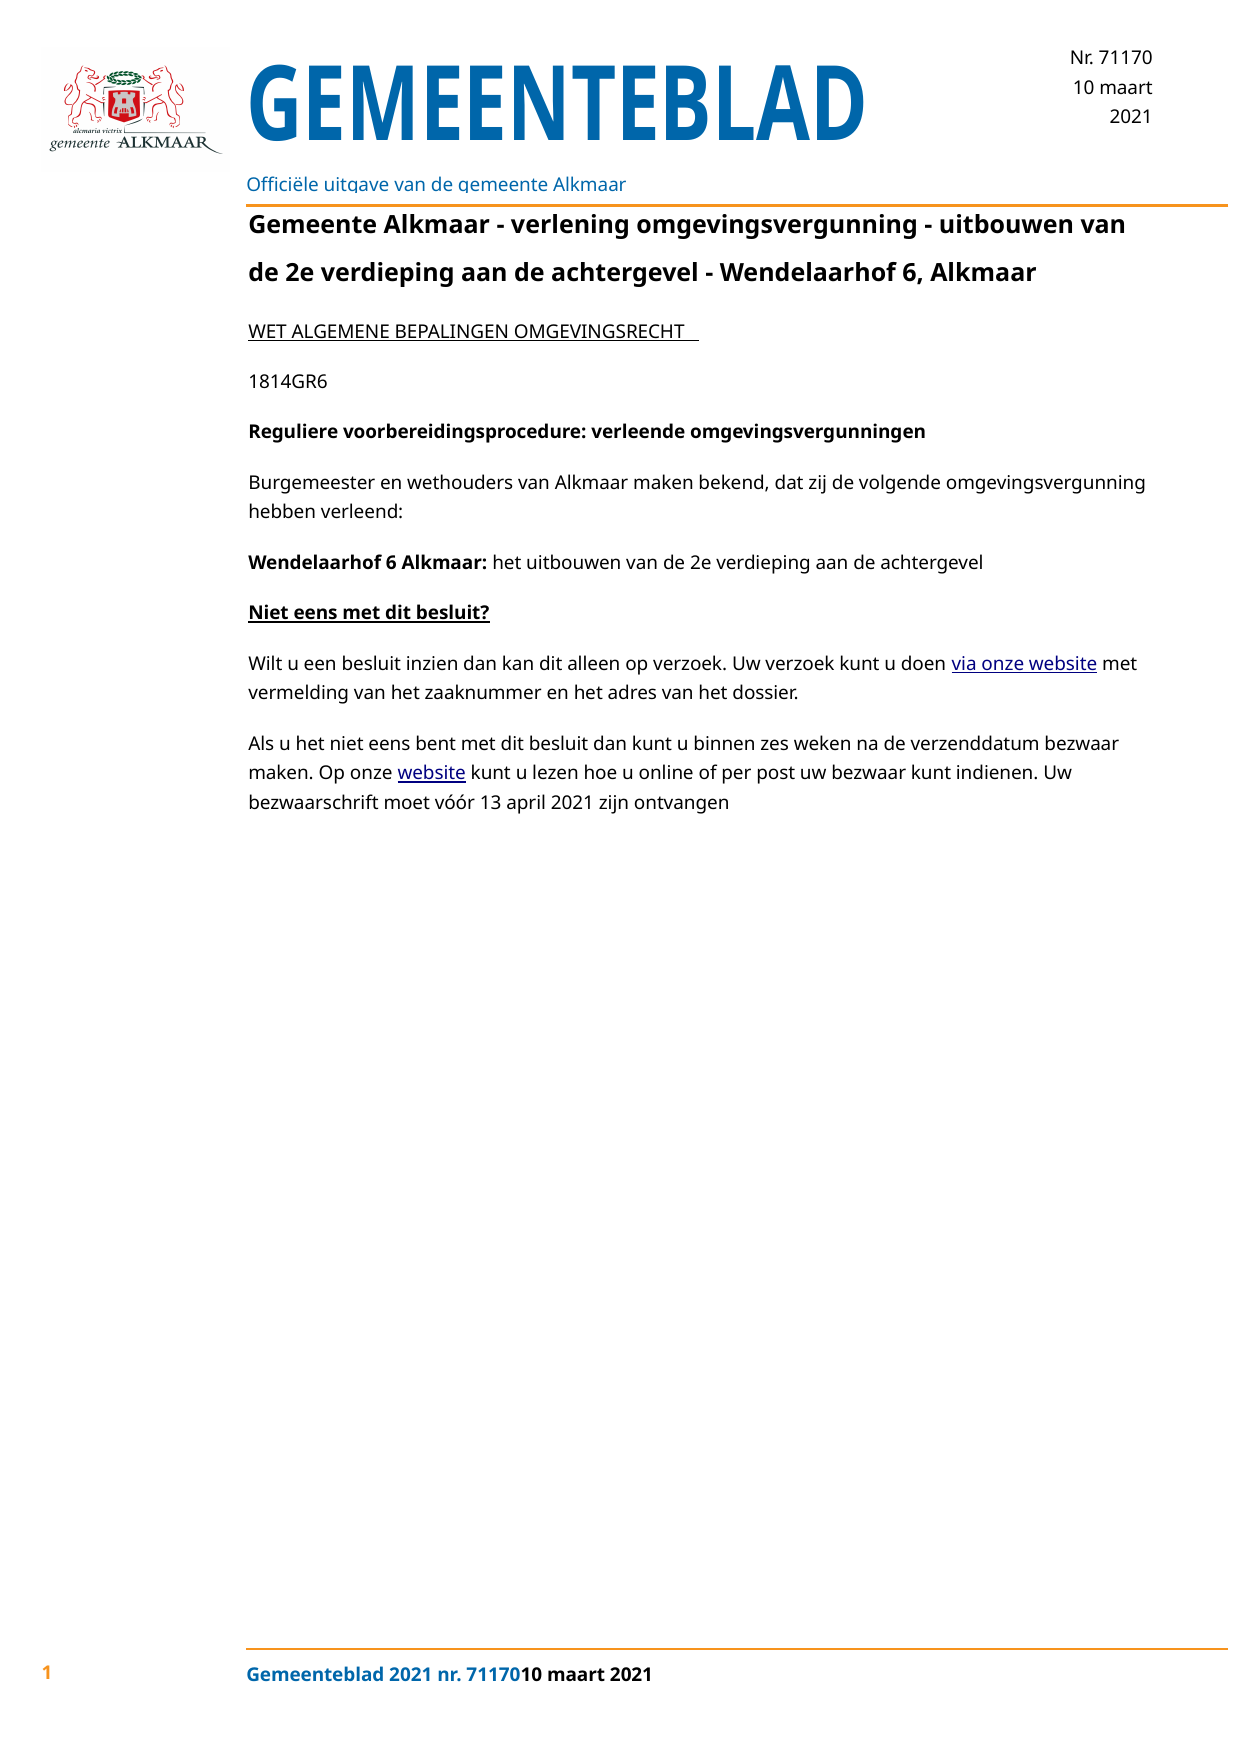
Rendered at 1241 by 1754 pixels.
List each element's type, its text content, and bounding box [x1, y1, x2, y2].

text 1814GR6 [248, 368, 1152, 394]
text Wendelaarhof 6 Alkmaar: het uitbouwen van de 2e verdieping aan de achtergevel [248, 549, 1152, 575]
text Burgemeester en wethouders van Alkmaar maken bekend, dat zij de volgende omgevingsvergunning hebben verleend: [248, 469, 1152, 524]
picture [41, 47, 231, 172]
text Als u het niet eens bent met dit besluit dan kunt u binnen zes weken na de verzenddatum bezwaar maken. Op onze website kunt u lezen hoe u online of per post uw bezwaar kunt indienen. Uw bezwaarschrift moet vóór 13 april 2021 zijn ontvangen [248, 730, 1152, 815]
text Gemeente Alkmaar - verlening omgevingsvergunning - uitbouwen van de 2e verdieping aan de achtergevel - Wendelaarhof 6, Alkmaar [248, 207, 1152, 288]
text WET ALGEMENE BEPALINGEN OMGEVINGSRECHT [248, 318, 1152, 344]
text Niet eens met dit besluit? [248, 599, 1152, 625]
text Wilt u een besluit inzien dan kan dit alleen op verzoek. Uw verzoek kunt u doen via onze website met vermelding van het zaaknummer en het adres van het dossier. [248, 650, 1152, 705]
text Reguliere voorbereidingsprocedure: verleende omgevingsvergunningen [248, 419, 1152, 444]
